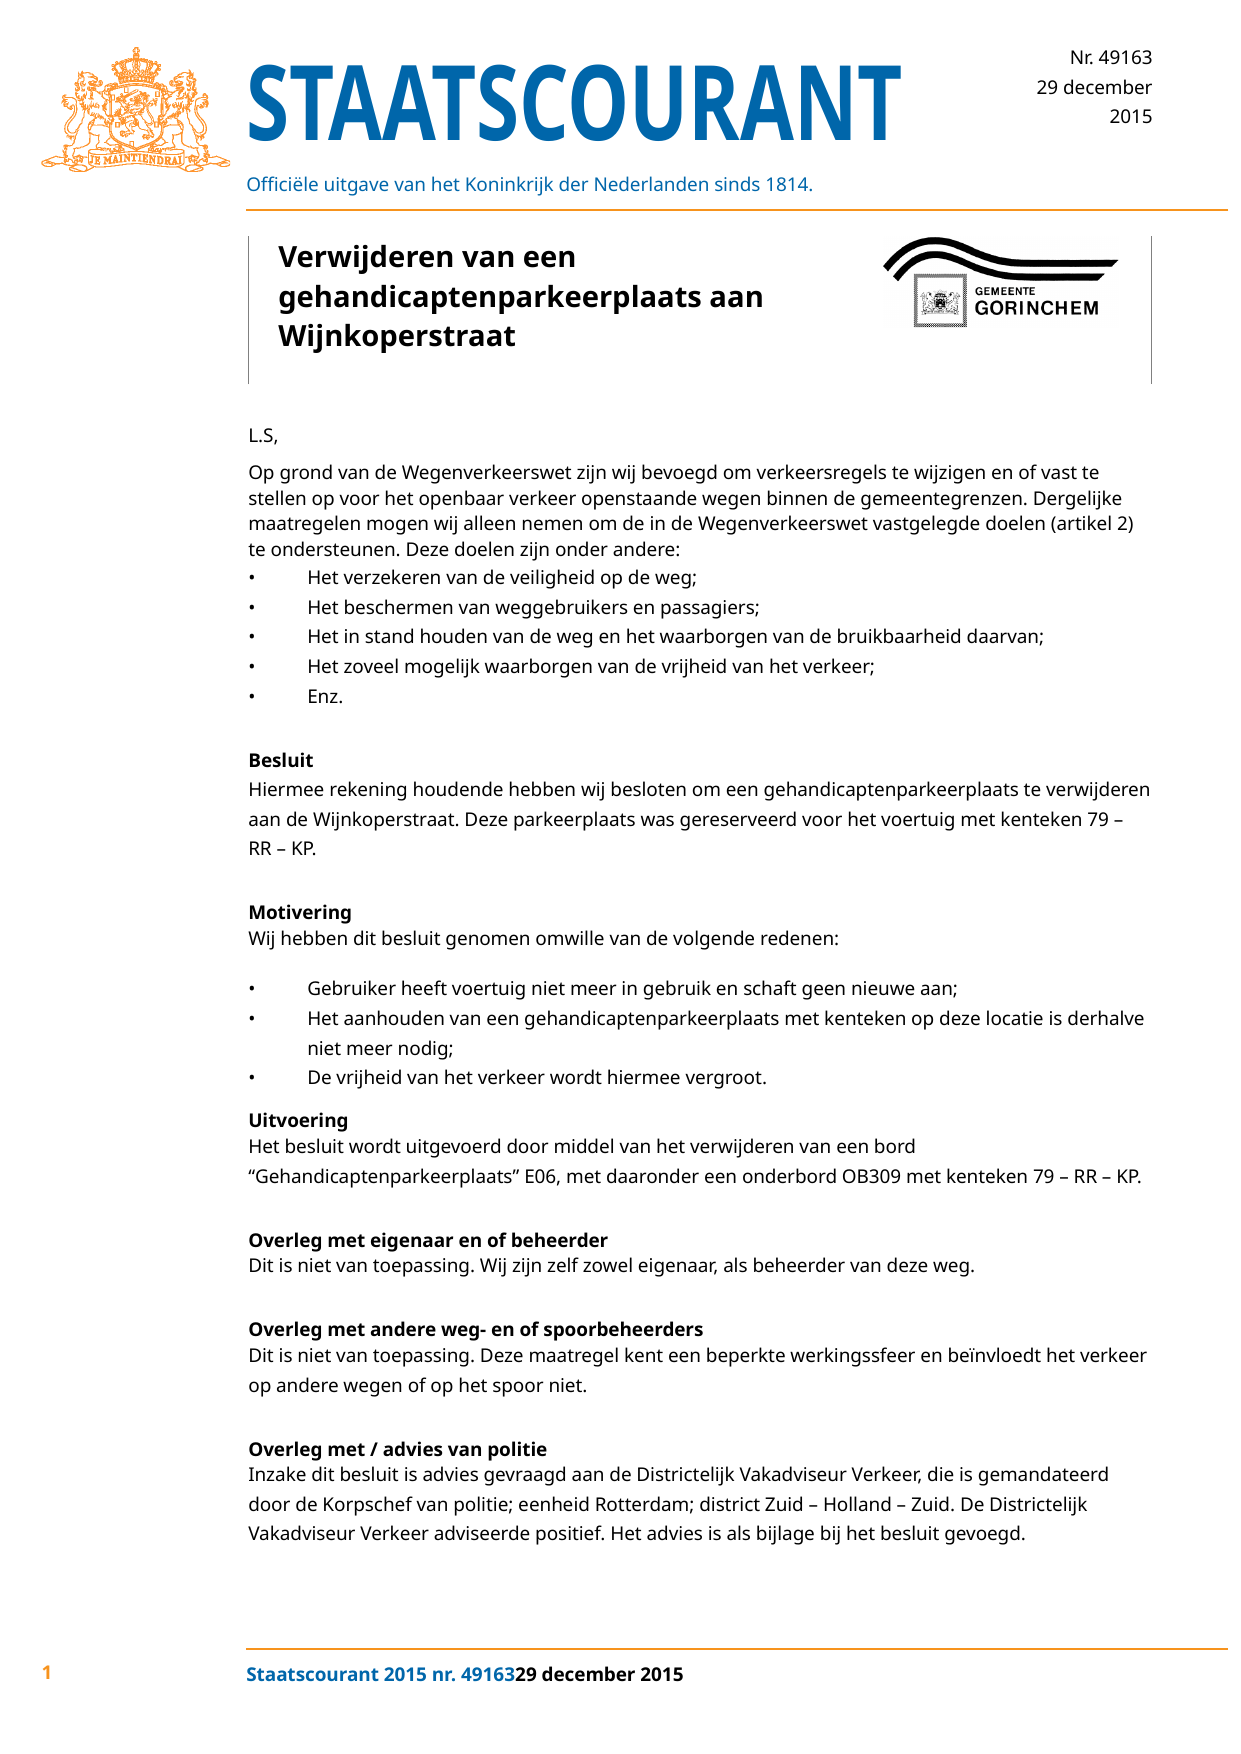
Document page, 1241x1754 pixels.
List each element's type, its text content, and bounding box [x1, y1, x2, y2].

list Het zoveel mogelijk waarborgen van de vrijheid van het verkeer; [248, 653, 1152, 679]
text Op grond van de Wegenverkeerswet zijn wij bevoegd om verkeersregels te wijzigen en of vast te stellen op voor het openbaar verkeer openstaande wegen binnen de gemeentegrenzen. Dergelijke maatregelen mogen wij alleen nemen om de in de Wegenverkeerswet vastgelegde doelen (artikel 2) te ondersteunen. Deze doelen zijn onder andere: [248, 459, 1152, 562]
text Besluit [248, 747, 1152, 772]
picture [41, 47, 231, 172]
text Uitvoering [248, 1107, 1152, 1133]
text Dit is niet van toepassing. Wij zijn zelf zowel eigenaar, als beheerder van deze weg. [248, 1252, 1152, 1278]
text Hiermee rekening houdende hebben wij besloten om een gehandicaptenparkeerplaats te verwijderen aan de Wijnkoperstraat. Deze parkeerplaats was gereserveerd voor het voertuig met kenteken 79 – RR – KP. [248, 776, 1152, 861]
list Het verzekeren van de veiligheid op de weg; [248, 564, 1152, 590]
list Enz. [248, 683, 1152, 708]
text Overleg met andere weg- en of spoorbeheerders [248, 1316, 1152, 1342]
list Het aanhouden van een gehandicaptenparkeerplaats met kenteken op deze locatie is derhalve niet meer nodig; [248, 1005, 1152, 1061]
text Inzake dit besluit is advies gevraagd aan de Districtelijk Vakadviseur Verkeer, die is gemandateerd door de Korpschef van politie; eenheid Rotterdam; district Zuid – Holland – Zuid. De Districtelijk Vakadviseur Verkeer adviseerde positief. Het advies is als bijlage bij het besluit gevoegd. [248, 1461, 1152, 1546]
list Gebruiker heeft voertuig niet meer in gebruik en schaft geen nieuwe aan; [248, 976, 1152, 1001]
text L.S, [248, 422, 1152, 448]
text Wij hebben dit besluit genomen omwille van de volgende redenen: [248, 925, 1152, 951]
table_header Verwijderen van een gehandicaptenparkeerplaats aan Wijnkoperstraat [249, 236, 850, 384]
picture [882, 236, 1119, 328]
table_header [850, 236, 1151, 384]
text Overleg met / advies van politie [248, 1436, 1152, 1461]
text Motivering [248, 899, 1152, 925]
text Overleg met eigenaar en of beheerder [248, 1227, 1152, 1252]
list Het beschermen van weggebruikers en passagiers; [248, 594, 1152, 620]
text Dit is niet van toepassing. Deze maatregel kent een beperkte werkingssfeer en beïnvloedt het verkeer op andere wegen of op het spoor niet. [248, 1342, 1152, 1397]
list De vrijheid van het verkeer wordt hiermee vergroot. [248, 1064, 1152, 1090]
list Het in stand houden van de weg en het waarborgen van de bruikbaarheid daarvan; [248, 624, 1152, 649]
text Het besluit wordt uitgevoerd door middel van het verwijderen van een bord “Gehandicaptenparkeerplaats” E06, met daaronder een onderbord OB309 met kenteken 79 – RR – KP. [248, 1133, 1152, 1188]
